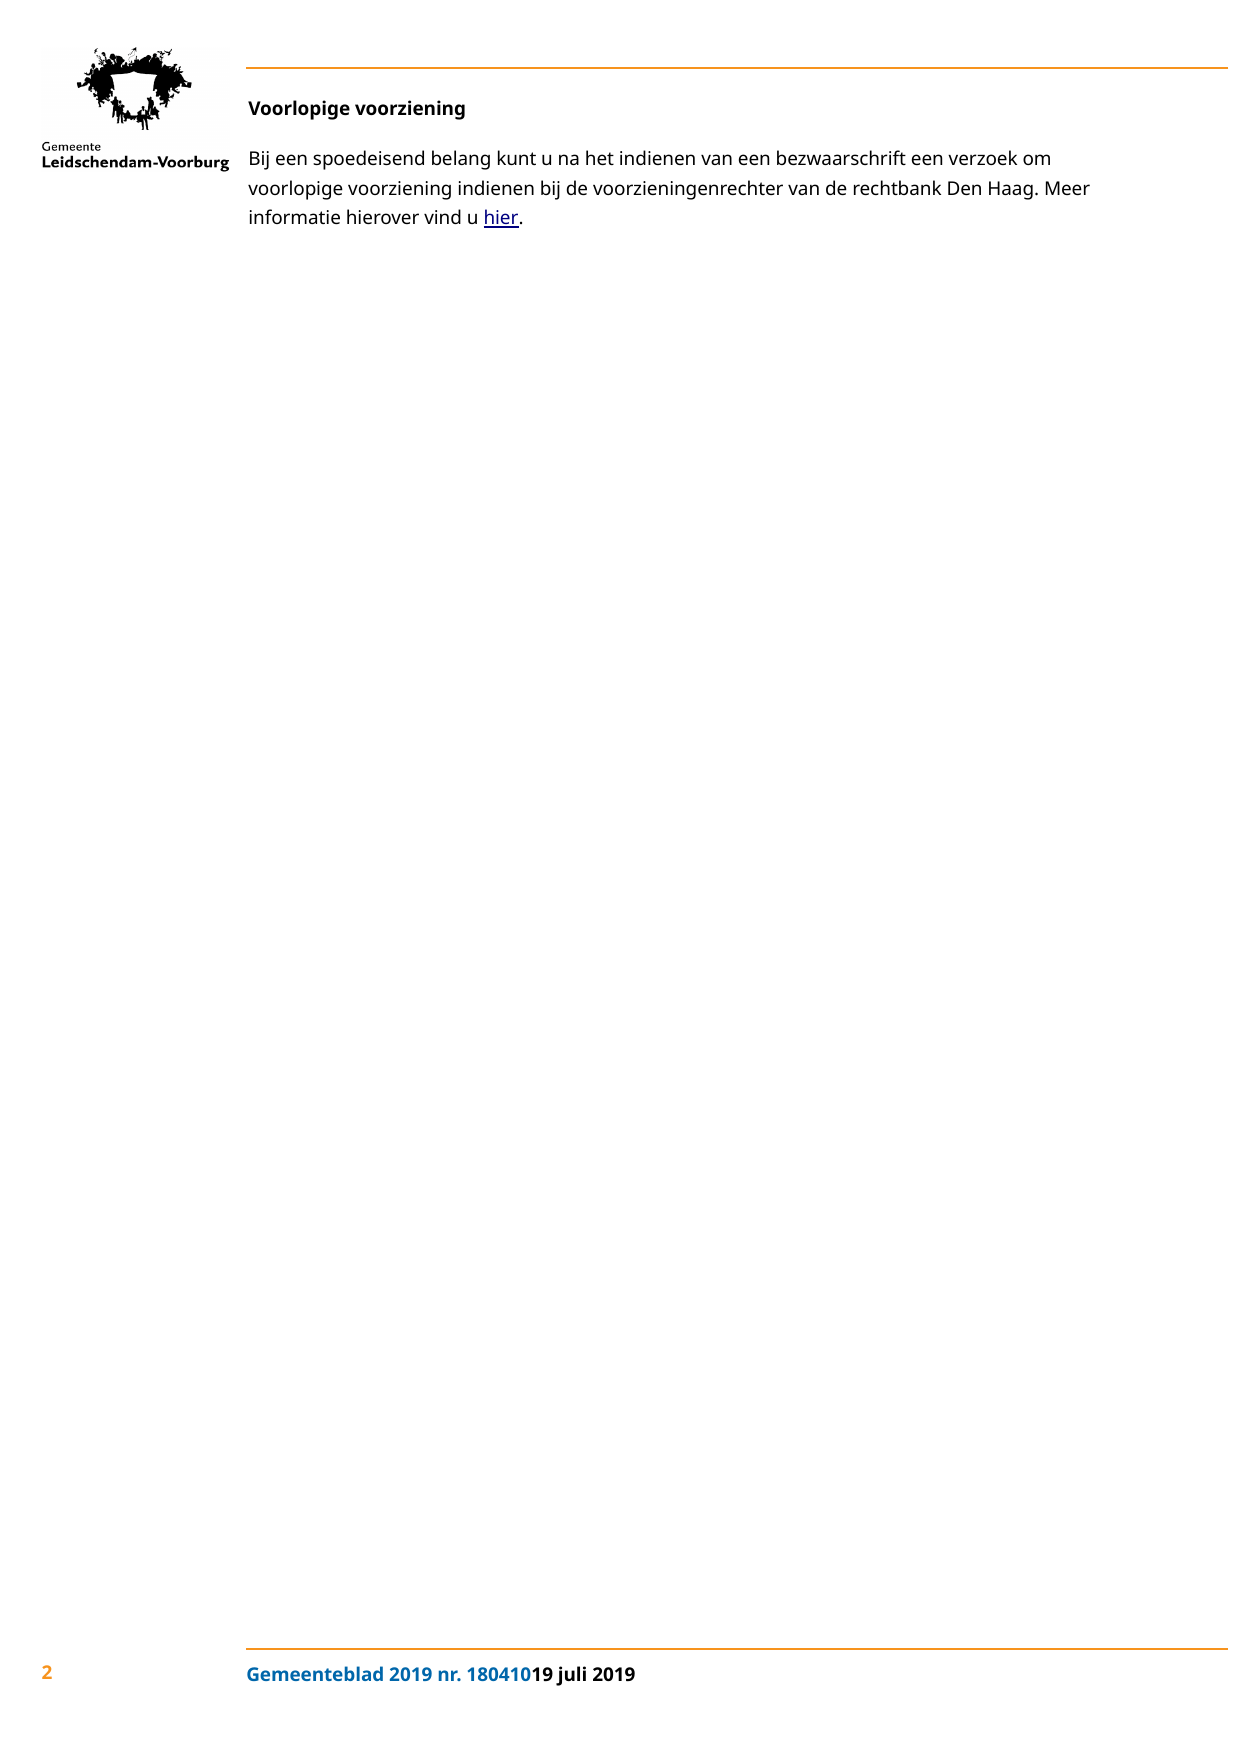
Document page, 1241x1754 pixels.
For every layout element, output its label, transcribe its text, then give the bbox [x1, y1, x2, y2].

picture [41, 47, 231, 172]
text Voorlopige voorziening [248, 95, 1152, 121]
text Bij een spoedeisend belang kunt u na het indienen van een bezwaarschrift een verzoek om voorlopige voorziening indienen bij de voorzieningenrechter van de rechtbank Den Haag. Meer informatie hierover vind u hier. [248, 145, 1152, 230]
